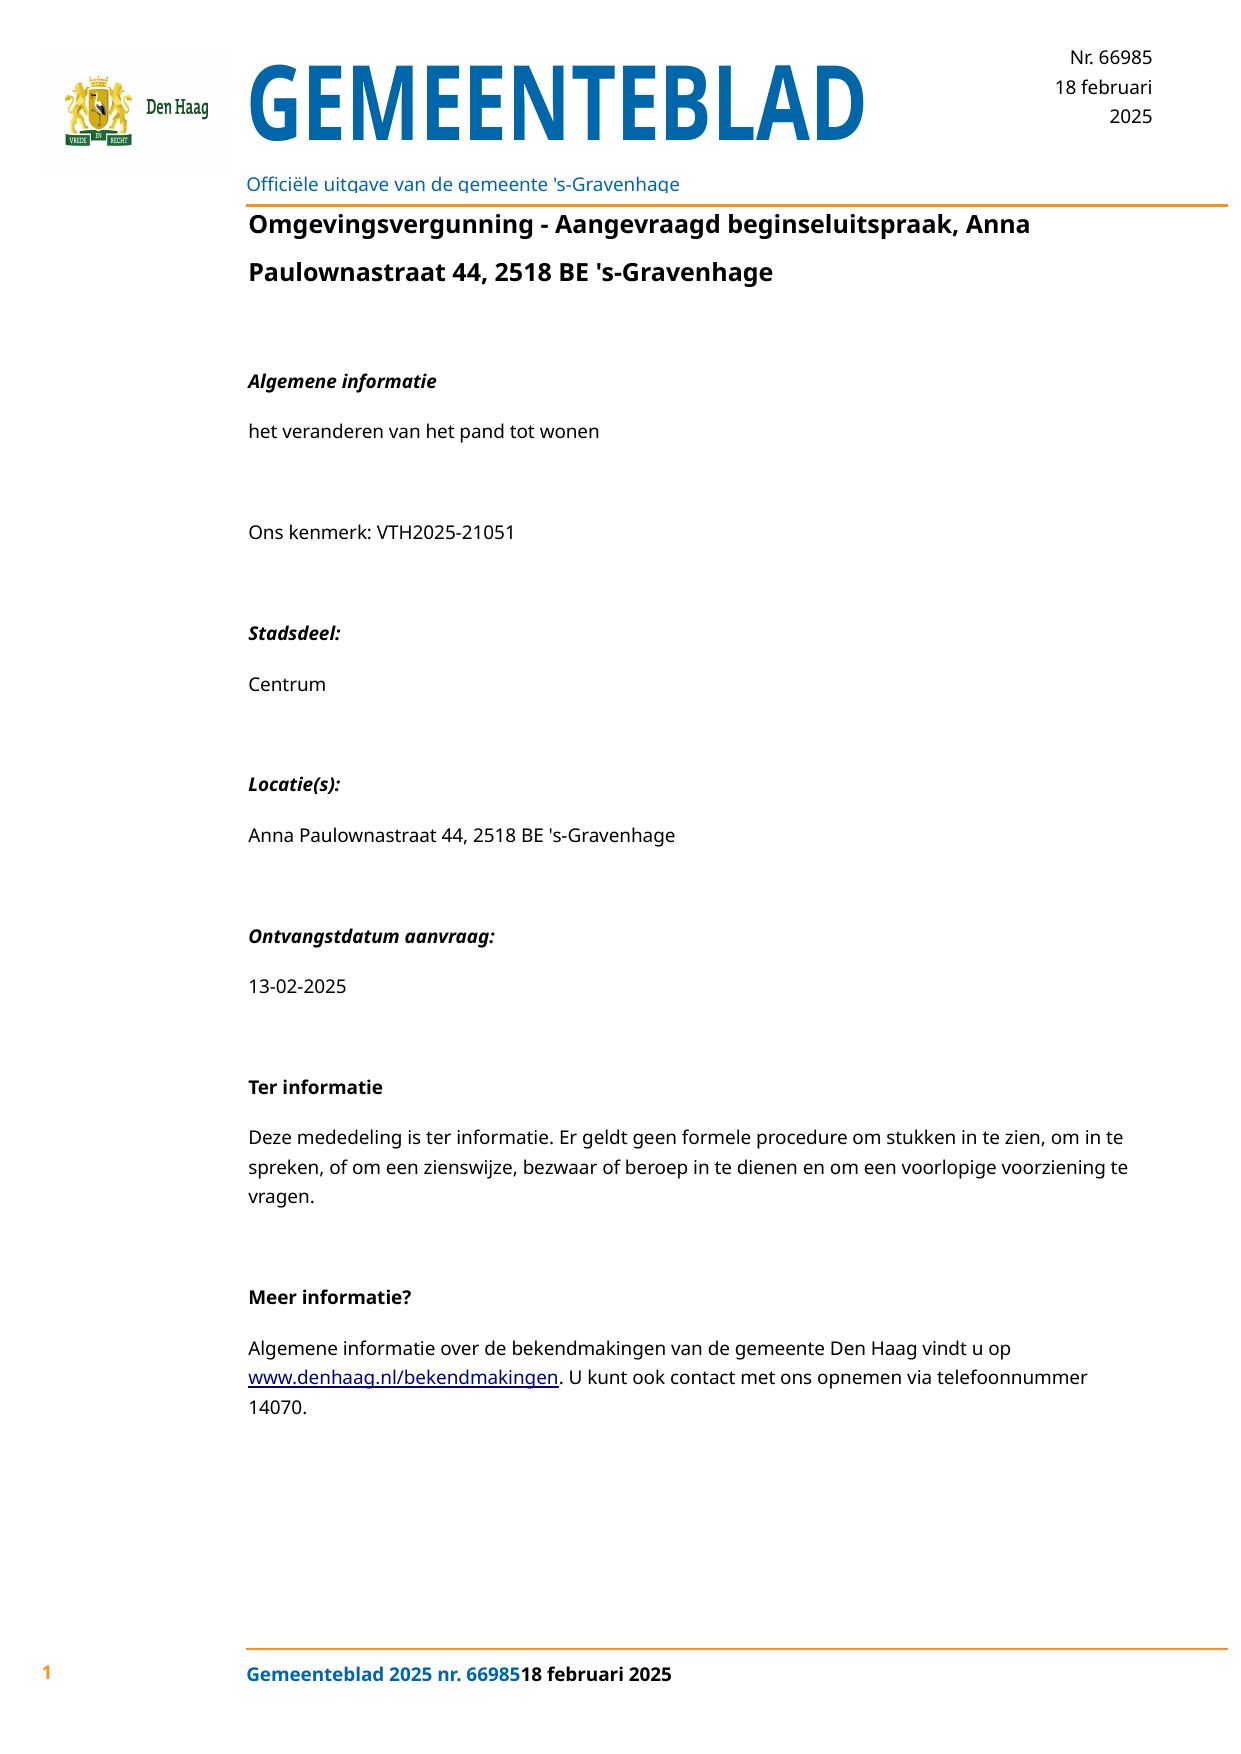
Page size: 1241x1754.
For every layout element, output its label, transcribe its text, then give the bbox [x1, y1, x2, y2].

text Algemene informatie [248, 368, 1152, 394]
text Ons kenmerk: VTH2025-21051 [248, 519, 1152, 545]
text Algemene informatie over de bekendmakingen van de gemeente Den Haag vindt u op www.denhaag.nl/bekendmakingen. U kunt ook contact met ons opnemen via telefoonnummer 14070. [248, 1335, 1152, 1420]
text Centrum [248, 671, 1152, 697]
text Meer informatie? [248, 1284, 1152, 1310]
text Omgevingsvergunning - Aangevraagd beginseluitspraak, Anna Paulownastraat 44, 2518 BE 's-Gravenhage [248, 207, 1152, 288]
text Ter informatie [248, 1074, 1152, 1100]
text Anna Paulownastraat 44, 2518 BE 's-Gravenhage [248, 822, 1152, 848]
text 13-02-2025 [248, 973, 1152, 999]
text Deze mededeling is ter informatie. Er geldt geen formele procedure om stukken in te zien, om in te spreken, of om een zienswijze, bezwaar of beroep in te dienen en om een voorlopige voorziening te vragen. [248, 1124, 1152, 1209]
text Ontvangstdatum aanvraag: [248, 923, 1152, 949]
text Stadsdeel: [248, 620, 1152, 646]
picture [41, 47, 231, 172]
text Locatie(s): [248, 772, 1152, 797]
text het veranderen van het pand tot wonen [248, 419, 1152, 444]
